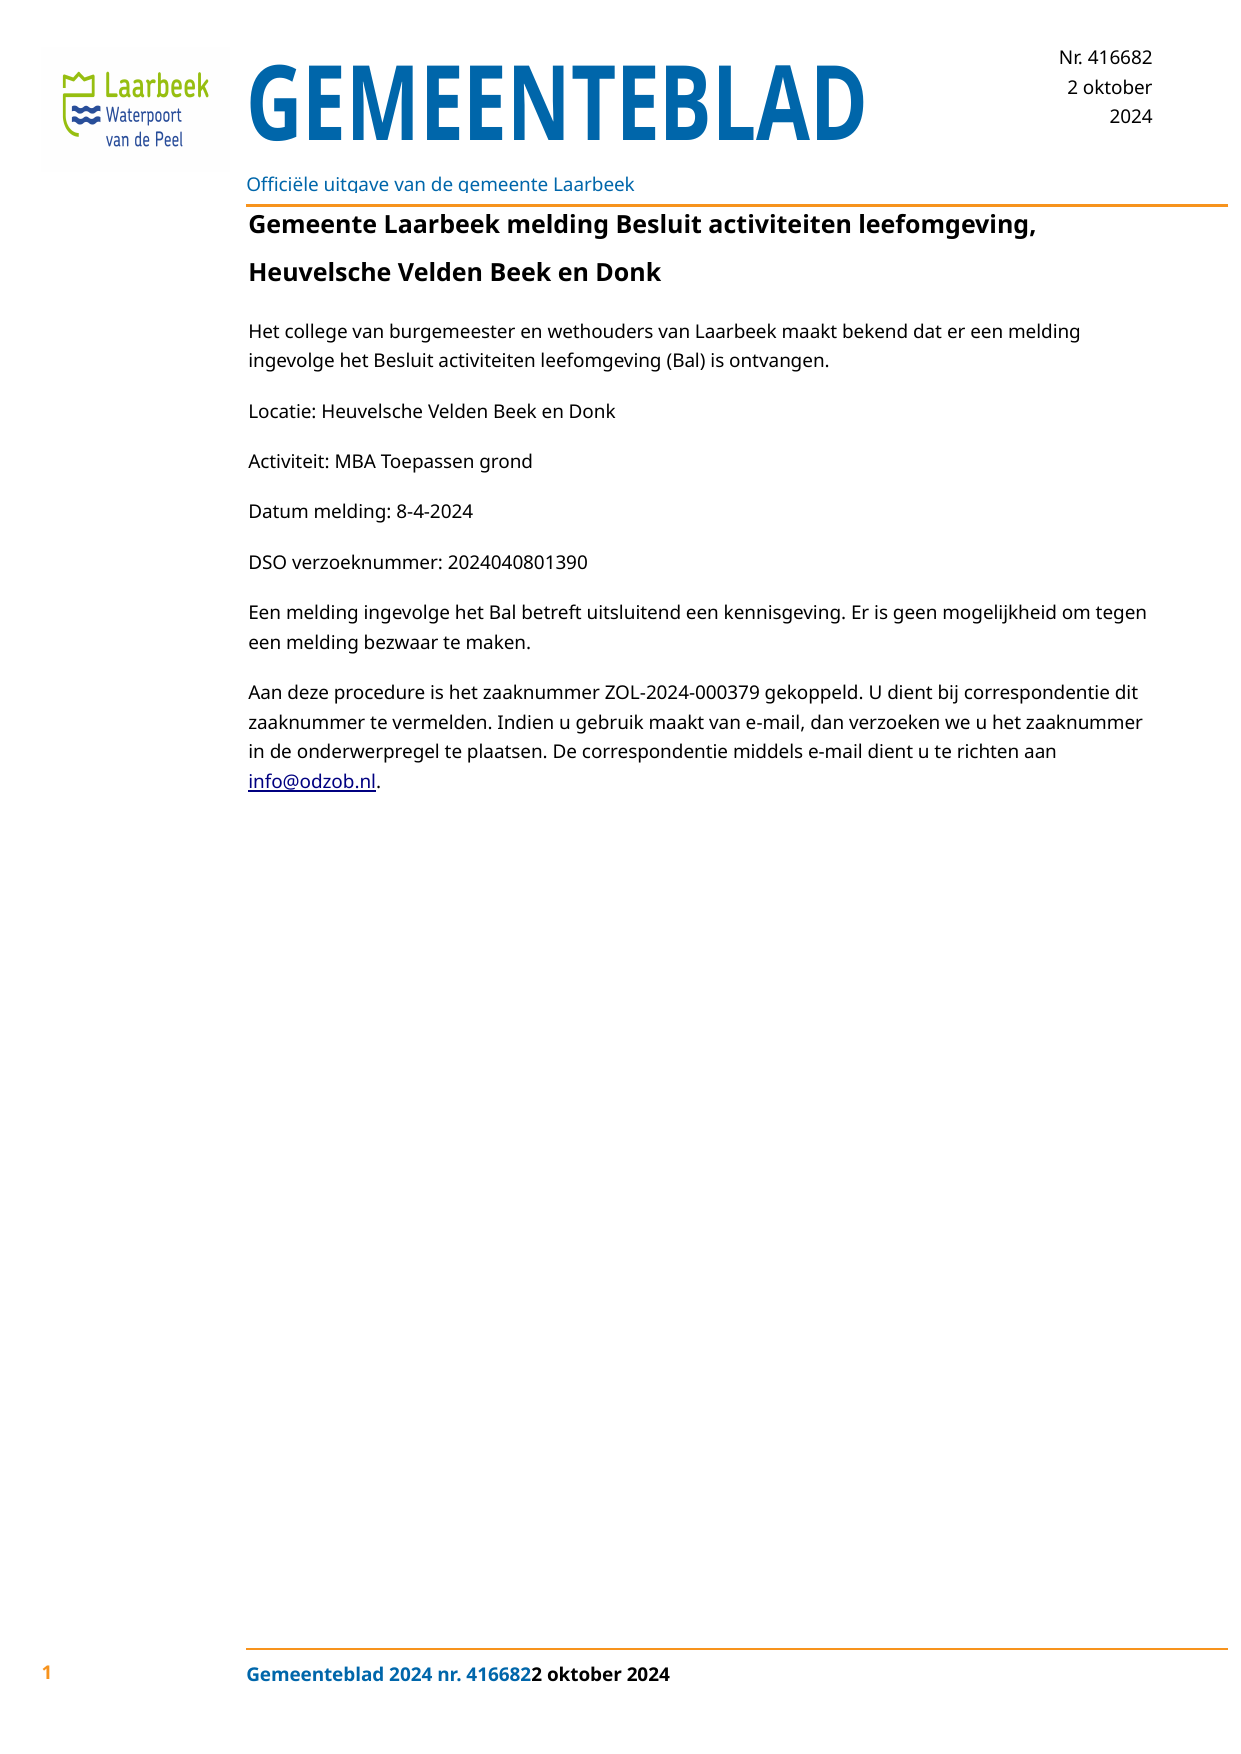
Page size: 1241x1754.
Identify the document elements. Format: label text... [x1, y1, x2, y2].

text Aan deze procedure is het zaaknummer ZOL-2024-000379 gekoppeld. U dient bij correspondentie dit zaaknummer te vermelden. Indien u gebruik maakt van e-mail, dan verzoeken we u het zaaknummer in de onderwerpregel te plaatsen. De correspondentie middels e-mail dient u te richten aan info@odzob.nl. [248, 679, 1152, 794]
text Datum melding: 8-4-2024 [248, 499, 1152, 524]
text Locatie: Heuvelsche Velden Beek en Donk [248, 398, 1152, 424]
picture [41, 47, 231, 172]
text Het college van burgemeester en wethouders van Laarbeek maakt bekend dat er een melding ingevolge het Besluit activiteiten leefomgeving (Bal) is ontvangen. [248, 318, 1152, 373]
text Activiteit: MBA Toepassen grond [248, 448, 1152, 474]
text Gemeente Laarbeek melding Besluit activiteiten leefomgeving, Heuvelsche Velden Beek en Donk [248, 207, 1152, 288]
text DSO verzoeknummer: 2024040801390 [248, 549, 1152, 575]
text Een melding ingevolge het Bal betreft uitsluitend een kennisgeving. Er is geen mogelijkheid om tegen een melding bezwaar te maken. [248, 599, 1152, 655]
